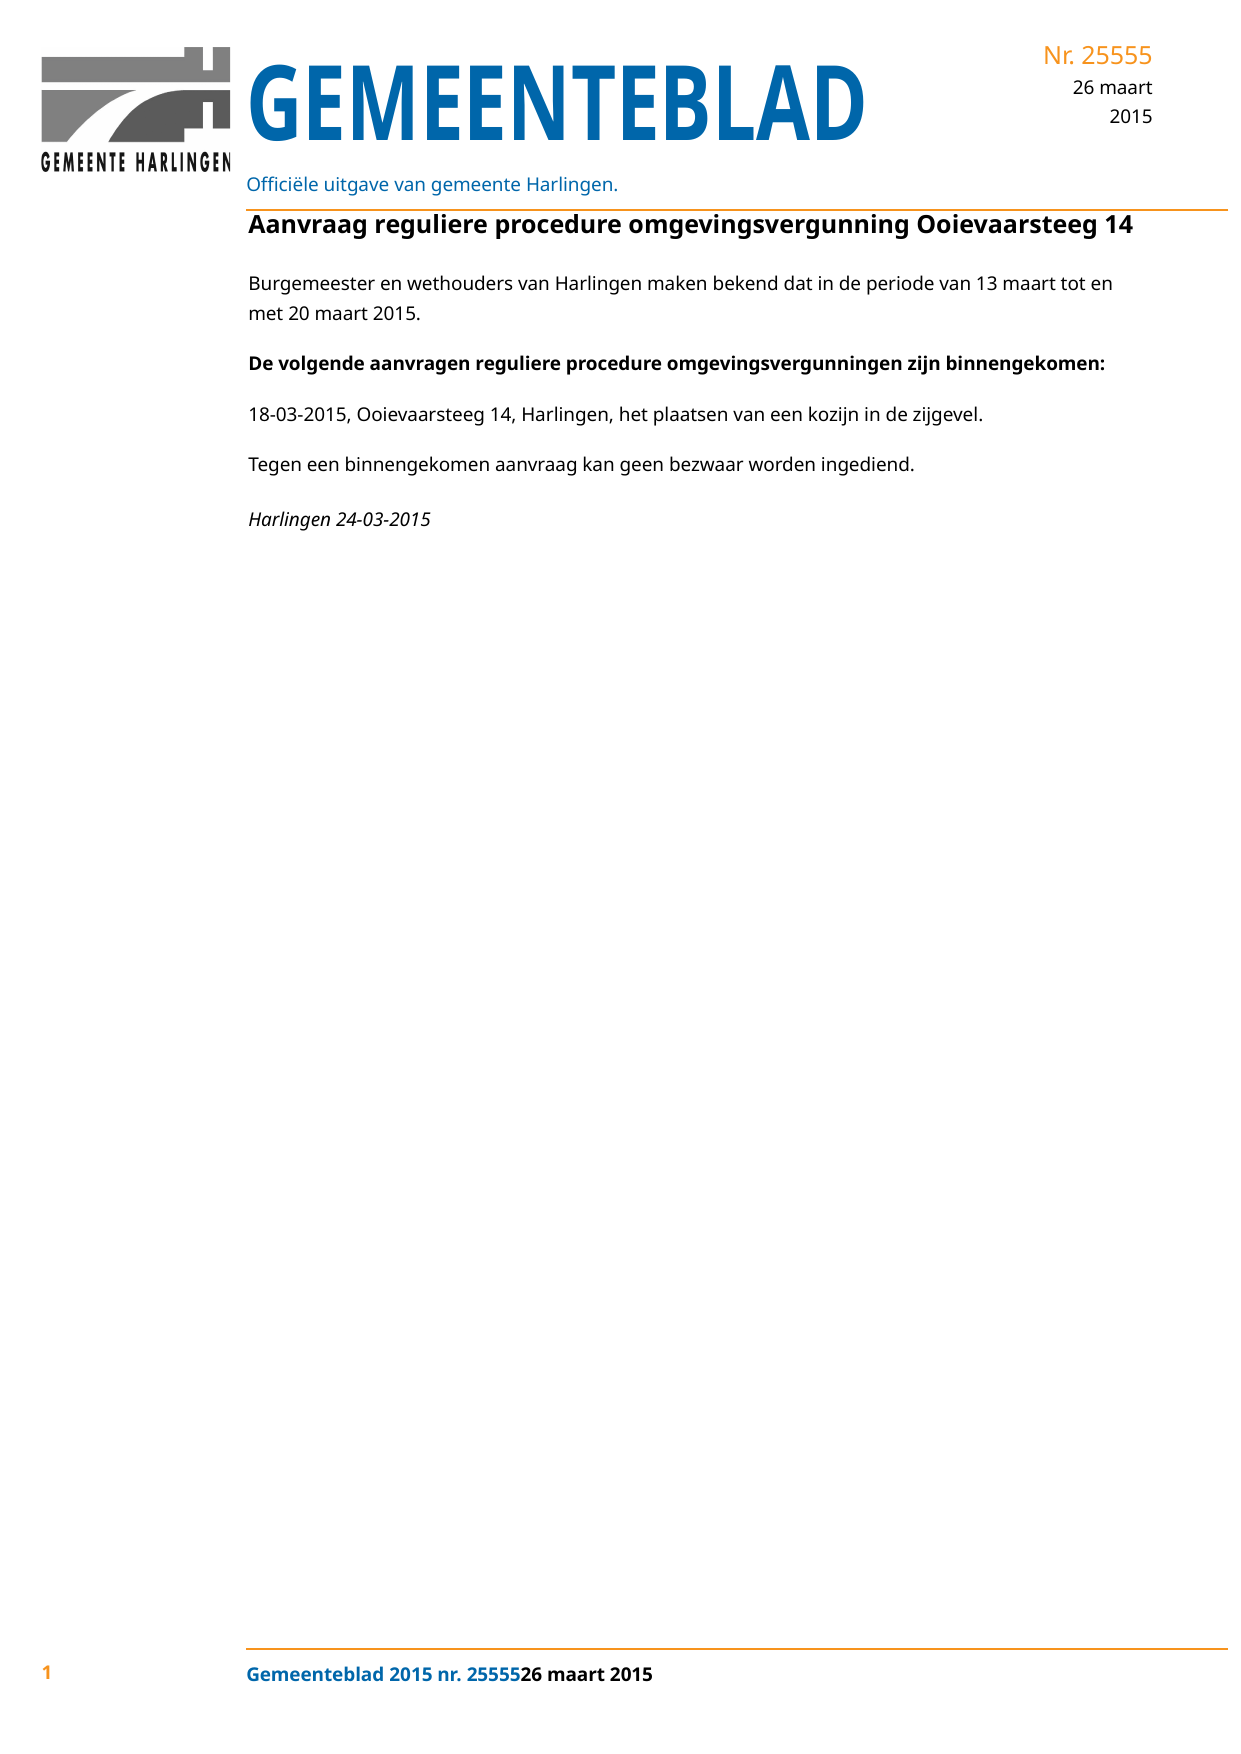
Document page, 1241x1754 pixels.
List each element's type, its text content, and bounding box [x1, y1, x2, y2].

text 18-03-2015, Ooievaarsteeg 14, Harlingen, het plaatsen van een kozijn in de zijgevel. [248, 401, 1152, 426]
text De volgende aanvragen reguliere procedure omgevingsvergunningen zijn binnengekomen: [248, 350, 1152, 376]
text Harlingen 24-03-2015 [248, 506, 1152, 532]
picture [41, 47, 231, 172]
text Burgemeester en wethouders van Harlingen maken bekend dat in de periode van 13 maart tot en met 20 maart 2015. [248, 270, 1152, 326]
text Tegen een binnengekomen aanvraag kan geen bezwaar worden ingediend. [248, 451, 1152, 477]
text Aanvraag reguliere procedure omgevingsvergunning Ooievaarsteeg 14 [248, 211, 1152, 241]
